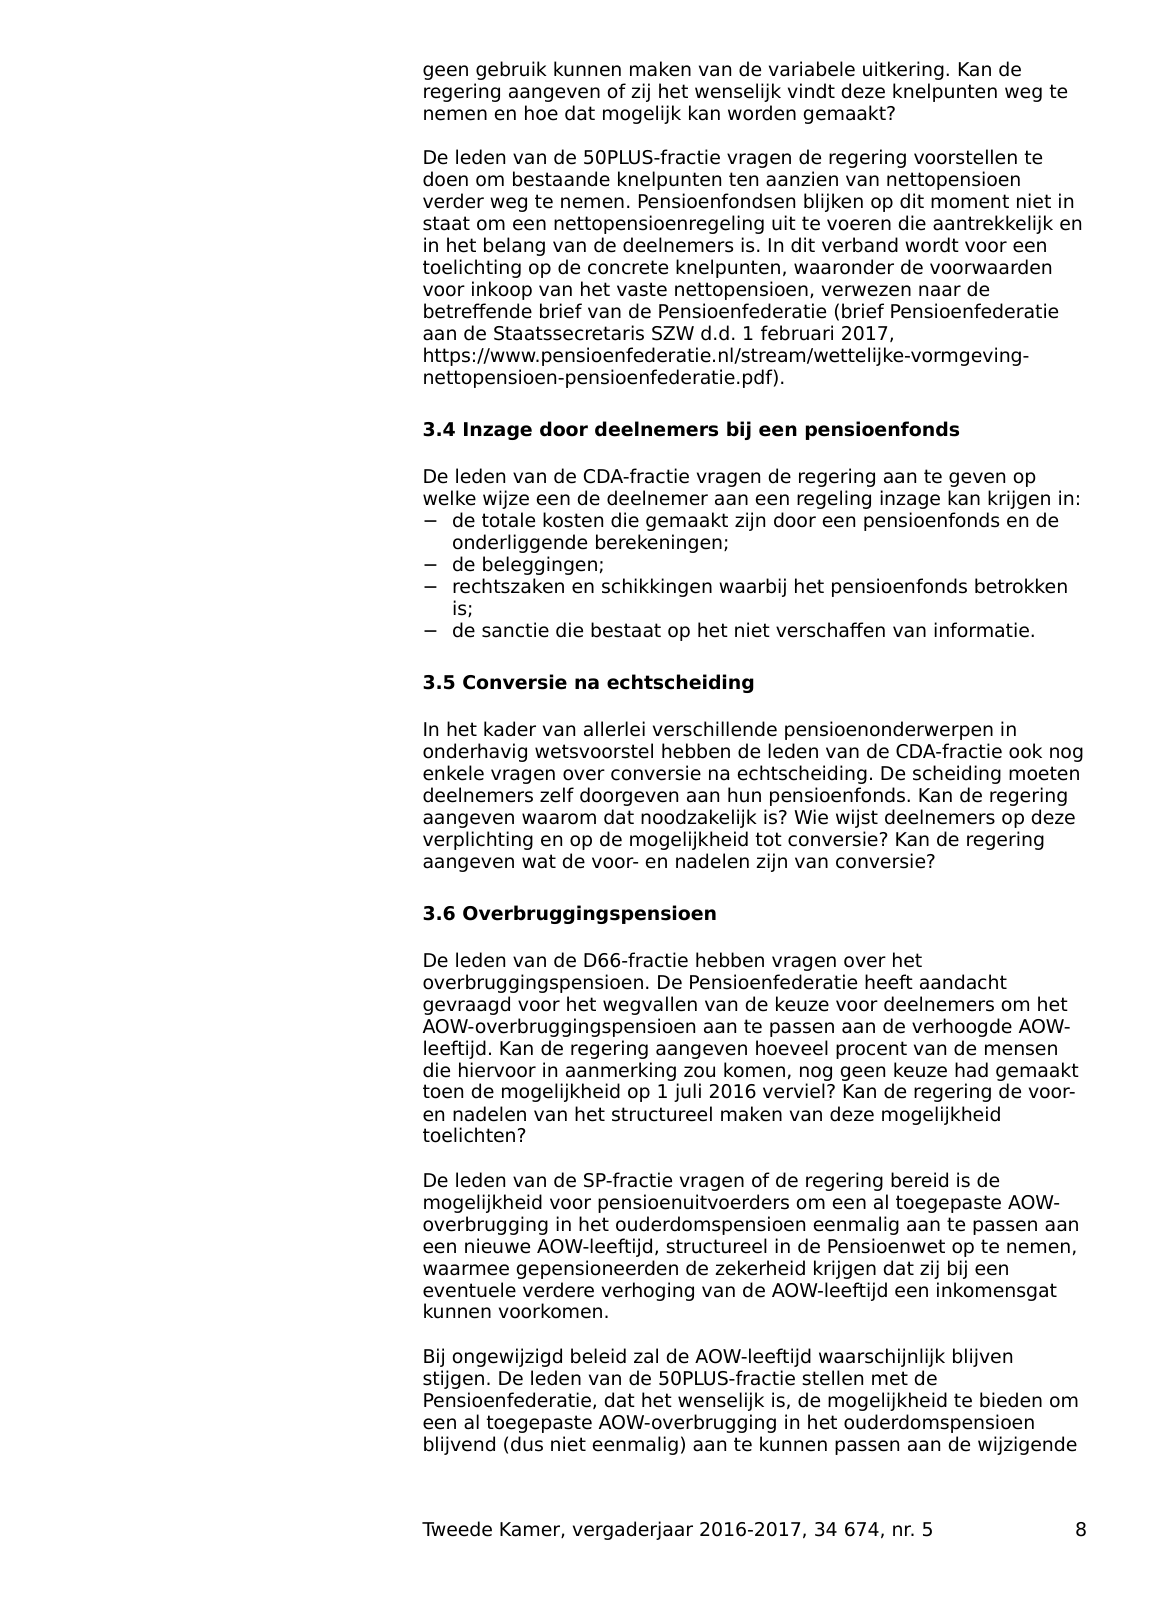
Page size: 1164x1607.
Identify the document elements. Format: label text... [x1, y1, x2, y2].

subtitle 3.6 Overbruggingspensioen [422, 903, 1087, 924]
text De leden van de CDA-fractie vragen de regering aan te geven op welke wijze een de deelnemer aan een regeling inzage kan krijgen in: [422, 466, 1087, 510]
text De leden van de 50PLUS-fractie vragen de regering voorstellen te doen om bestaande knelpunten ten aanzien van nettopensioen verder weg te nemen. Pensioenfondsen blijken op dit moment niet in staat om een nettopensioenregeling uit te voeren die aantrekkelijk en in het belang van de deelnemers is. In dit verband wordt voor een toelichting op de concrete knelpunten, waaronder de voorwaarden voor inkoop van het vaste nettopensioen, verwezen naar de betreffende brief van de Pensioenfederatie (brief Pensioenfederatie aan de Staatssecretaris SZW d.d. 1 februari 2017, https://www.pensioenfederatie.nl/stream/wettelijke-vormgeving-nettopensioen-pensioenfederatie.pdf). [422, 147, 1087, 389]
text − de totale kosten die gemaakt zijn door een pensioenfonds en de onderliggende berekeningen; [422, 510, 1087, 554]
text De leden van de D66-fractie hebben vragen over het overbruggingspensioen. De Pensioenfederatie heeft aandacht gevraagd voor het wegvallen van de keuze voor deelnemers om het AOW-overbruggingspensioen aan te passen aan de verhoogde AOW-leeftijd. Kan de regering aangeven hoeveel procent van de mensen die hiervoor in aanmerking zou komen, nog geen keuze had gemaakt toen de mogelijkheid op 1 juli 2016 verviel? Kan de regering de voor- en nadelen van het structureel maken van deze mogelijkheid toelichten? [422, 949, 1087, 1147]
text In het kader van allerlei verschillende pensioenonderwerpen in onderhavig wetsvoorstel hebben de leden van de CDA-fractie ook nog enkele vragen over conversie na echtscheiding. De scheiding moeten deelnemers zelf doorgeven aan hun pensioenfonds. Kan de regering aangeven waarom dat noodzakelijk is? Wie wijst deelnemers op deze verplichting en op de mogelijkheid tot conversie? Kan de regering aangeven wat de voor- en nadelen zijn van conversie? [422, 719, 1087, 873]
text De leden van de SP-fractie vragen of de regering bereid is de mogelijkheid voor pensioenuitvoerders om een al toegepaste AOW-overbrugging in het ouderdomspensioen eenmalig aan te passen aan een nieuwe AOW-leeftijd, structureel in de Pensioenwet op te nemen, waarmee gepensioneerden de zekerheid krijgen dat zij bij een eventuele verdere verhoging van de AOW-leeftijd een inkomensgat kunnen voorkomen. [422, 1169, 1087, 1323]
text geen gebruik kunnen maken van de variabele uitkering. Kan de regering aangeven of zij het wenselijk vindt deze knelpunten weg te nemen en hoe dat mogelijk kan worden gemaakt? [422, 59, 1087, 125]
text − de sanctie die bestaat op het niet verschaffen van informatie. [422, 620, 1087, 642]
text − rechtszaken en schikkingen waarbij het pensioenfonds betrokken is; [422, 576, 1087, 620]
text Bij ongewijzigd beleid zal de AOW-leeftijd waarschijnlijk blijven stijgen. De leden van de 50PLUS-fractie stellen met de Pensioenfederatie, dat het wenselijk is, de mogelijkheid te bieden om een al toegepaste AOW-overbrugging in het ouderdomspensioen blijvend (dus niet eenmalig) aan te kunnen passen aan de wijzigende [422, 1346, 1087, 1456]
text − de beleggingen; [422, 554, 1087, 576]
subtitle 3.5 Conversie na echtscheiding [422, 672, 1087, 694]
subtitle 3.4 Inzage door deelnemers bij een pensioenfonds [422, 419, 1087, 441]
